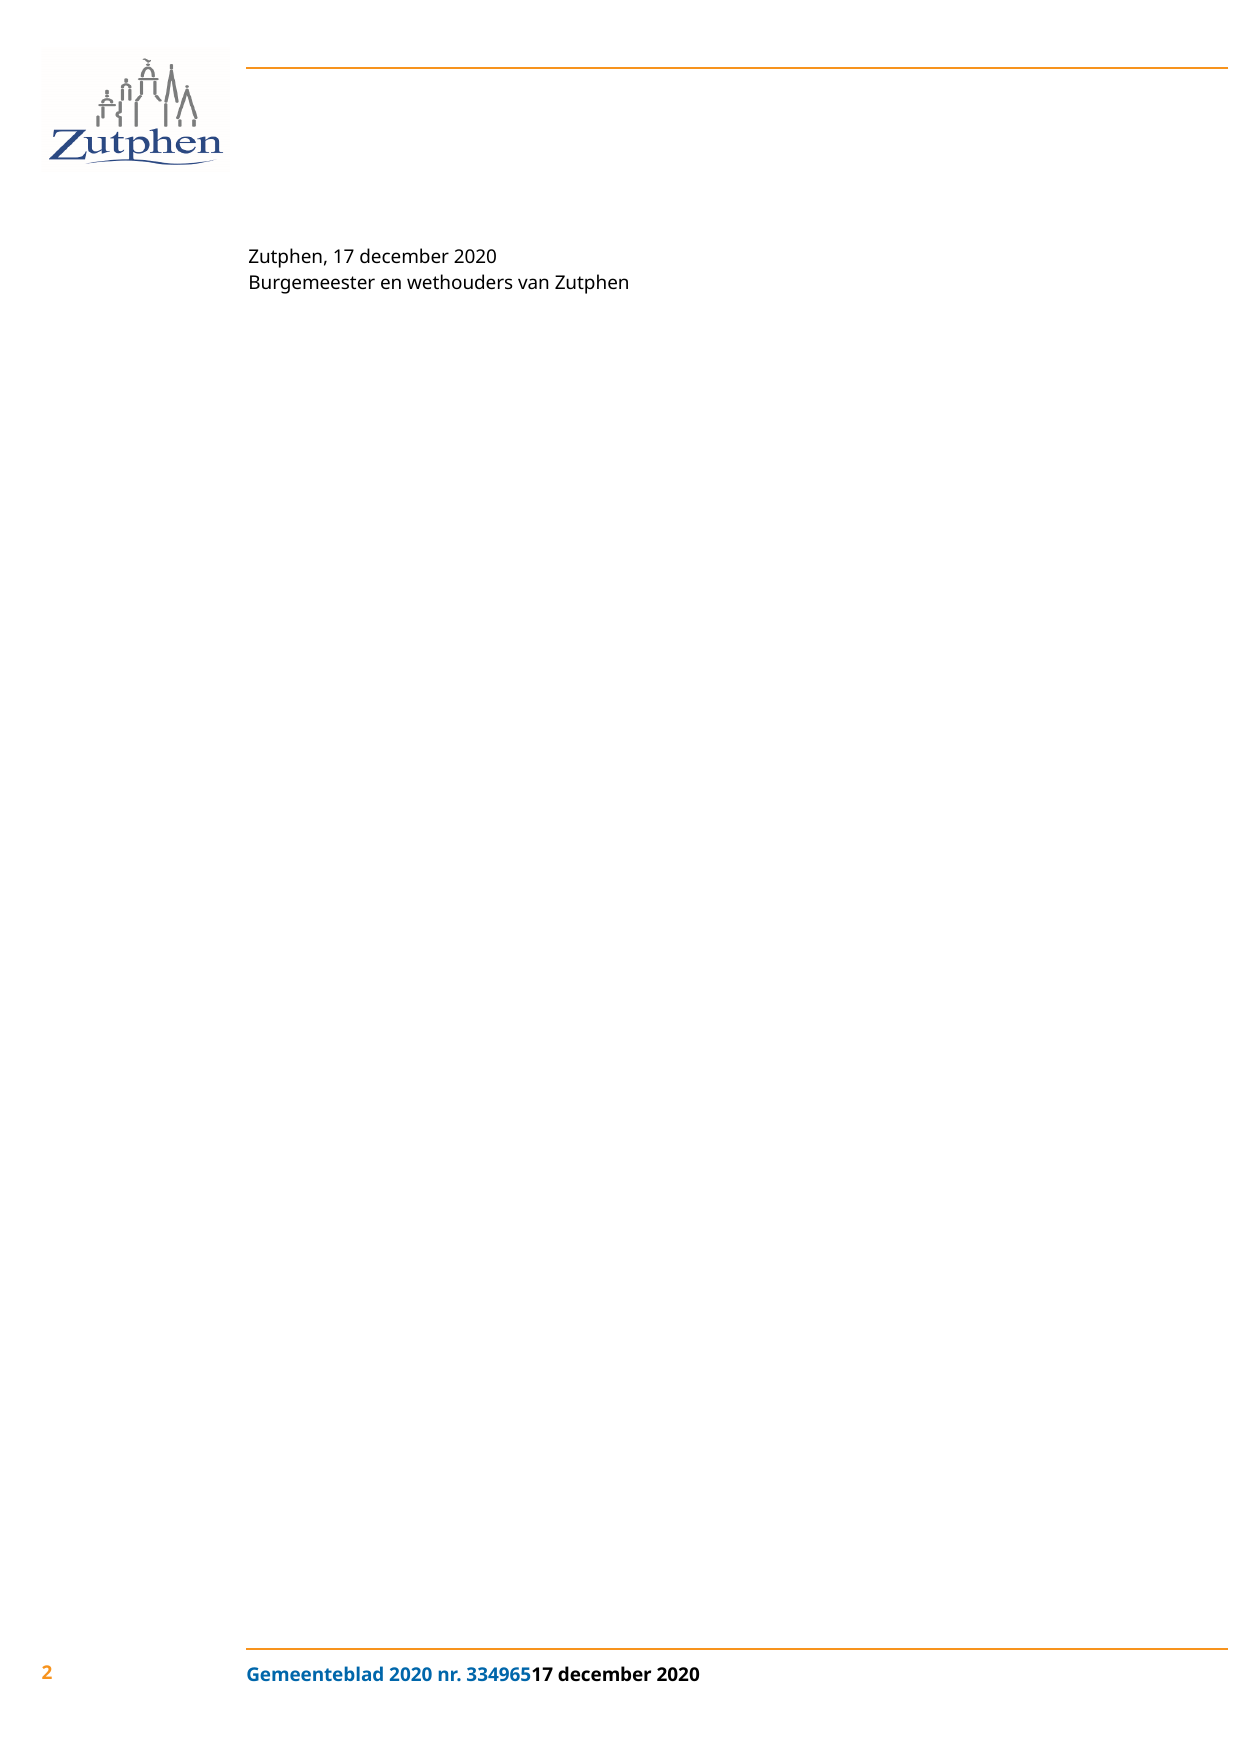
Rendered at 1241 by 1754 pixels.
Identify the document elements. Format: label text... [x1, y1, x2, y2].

text Burgemeester en wethouders van Zutphen [248, 269, 1152, 295]
picture [41, 47, 231, 172]
text Zutphen, 17 december 2020 [248, 243, 1152, 269]
